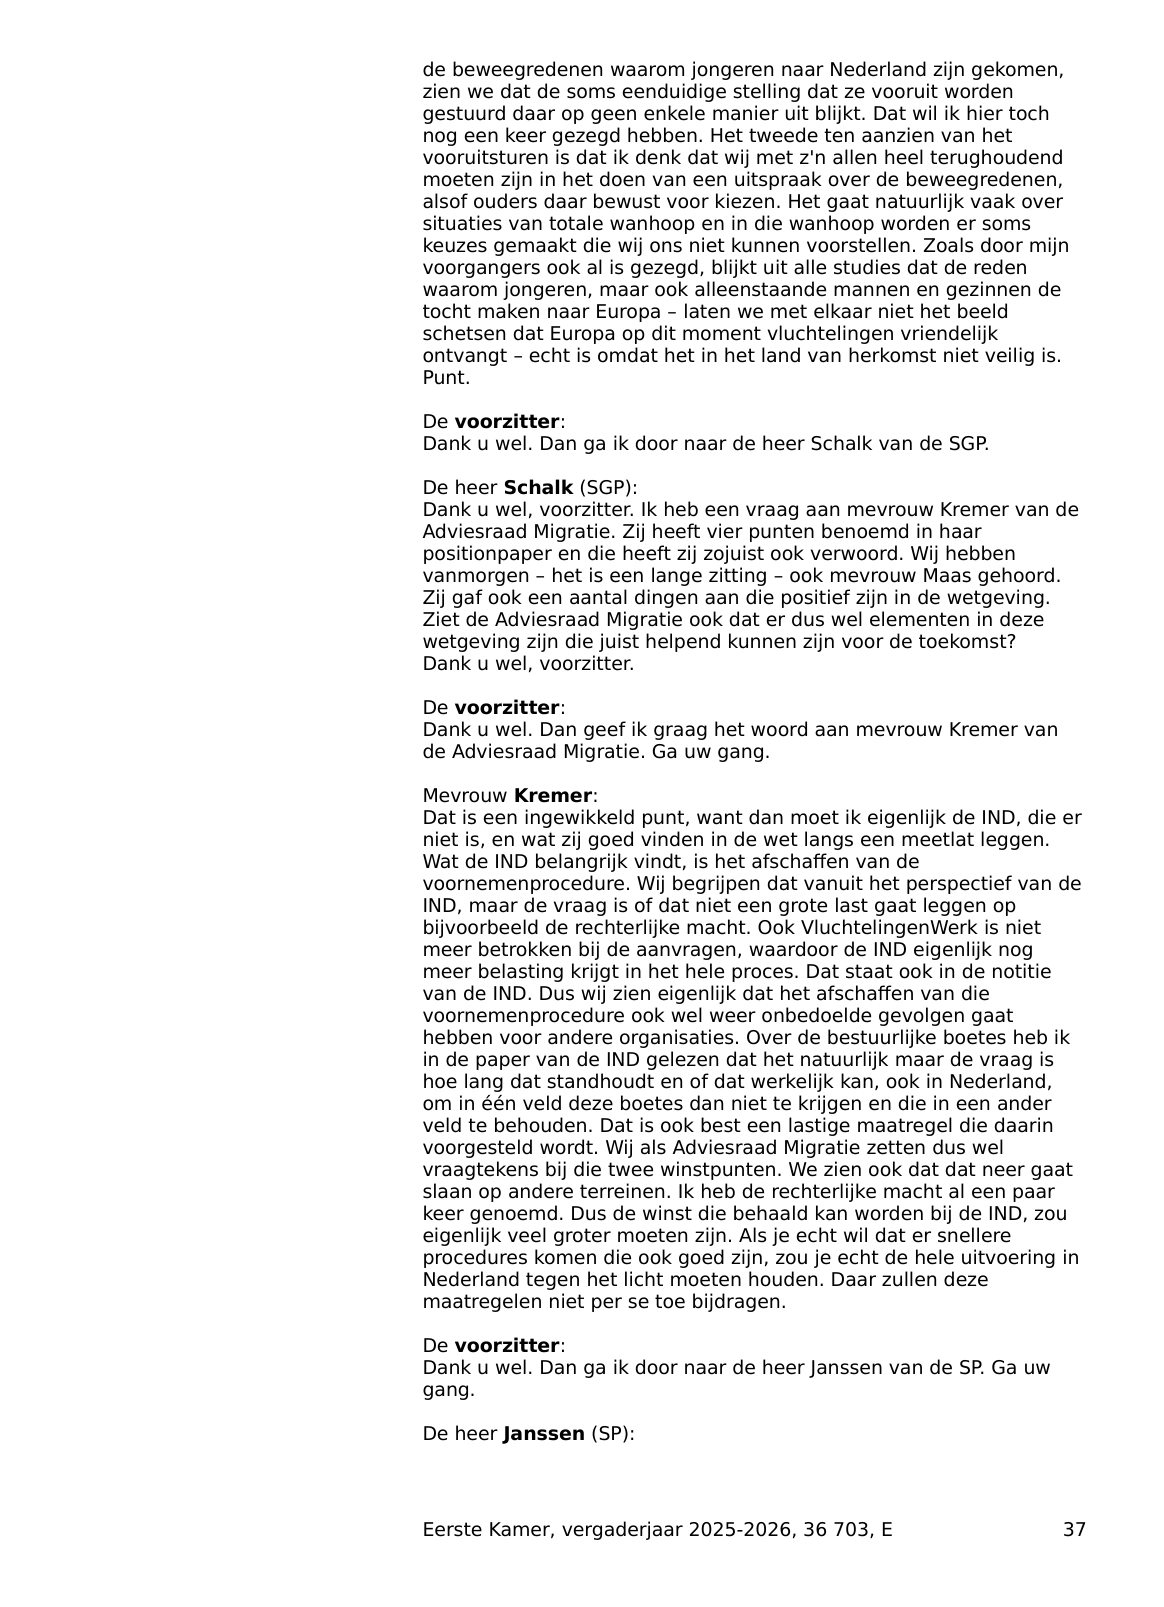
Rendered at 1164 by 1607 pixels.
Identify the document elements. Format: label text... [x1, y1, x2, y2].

text De heer Schalk (SGP): [422, 477, 1087, 499]
text De voorzitter: [422, 1335, 1087, 1357]
text Dank u wel. Dan ga ik door naar de heer Janssen van de SP. Ga uw gang. [422, 1357, 1087, 1401]
text Dank u wel. Dan geef ik graag het woord aan mevrouw Kremer van de Adviesraad Migratie. Ga uw gang. [422, 719, 1087, 763]
text Dank u wel, voorzitter. [422, 653, 1087, 675]
text De heer Janssen (SP): [422, 1423, 1087, 1445]
text Dank u wel, voorzitter. Ik heb een vraag aan mevrouw Kremer van de Adviesraad Migratie. Zij heeft vier punten benoemd in haar positionpaper en die heeft zij zojuist ook verwoord. Wij hebben vanmorgen – het is een lange zitting – ook mevrouw Maas gehoord. Zij gaf ook een aantal dingen aan die positief zijn in de wetgeving. Ziet de Adviesraad Migratie ook dat er dus wel elementen in deze wetgeving zijn die juist helpend kunnen zijn voor de toekomst? [422, 499, 1087, 653]
text De voorzitter: [422, 411, 1087, 433]
text Dank u wel. Dan ga ik door naar de heer Schalk van de SGP. [422, 433, 1087, 455]
text Mevrouw Kremer: [422, 785, 1087, 807]
text Dat is een ingewikkeld punt, want dan moet ik eigenlijk de IND, die er niet is, en wat zij goed vinden in de wet langs een meetlat leggen. Wat de IND belangrijk vindt, is het afschaffen van de voornemenprocedure. Wij begrijpen dat vanuit het perspectief van de IND, maar de vraag is of dat niet een grote last gaat leggen op bijvoorbeeld de rechterlijke macht. Ook VluchtelingenWerk is niet meer betrokken bij de aanvragen, waardoor de IND eigenlijk nog meer belasting krijgt in het hele proces. Dat staat ook in de notitie van de IND. Dus wij zien eigenlijk dat het afschaffen van die voornemenprocedure ook wel weer onbedoelde gevolgen gaat hebben voor andere organisaties. Over de bestuurlijke boetes heb ik in de paper van de IND gelezen dat het natuurlijk maar de vraag is hoe lang dat standhoudt en of dat werkelijk kan, ook in Nederland, om in één veld deze boetes dan niet te krijgen en die in een ander veld te behouden. Dat is ook best een lastige maatregel die daarin voorgesteld wordt. Wij als Adviesraad Migratie zetten dus wel vraagtekens bij die twee winstpunten. We zien ook dat dat neer gaat slaan op andere terreinen. Ik heb de rechterlijke macht al een paar keer genoemd. Dus de winst die behaald kan worden bij de IND, zou eigenlijk veel groter moeten zijn. Als je echt wil dat er snellere procedures komen die ook goed zijn, zou je echt de hele uitvoering in Nederland tegen het licht moeten houden. Daar zullen deze maatregelen niet per se toe bijdragen. [422, 807, 1087, 1313]
text De voorzitter: [422, 697, 1087, 719]
text de beweegredenen waarom jongeren naar Nederland zijn gekomen, zien we dat de soms eenduidige stelling dat ze vooruit worden gestuurd daar op geen enkele manier uit blijkt. Dat wil ik hier toch nog een keer gezegd hebben. Het tweede ten aanzien van het vooruitsturen is dat ik denk dat wij met z'n allen heel terughoudend moeten zijn in het doen van een uitspraak over de beweegredenen, alsof ouders daar bewust voor kiezen. Het gaat natuurlijk vaak over situaties van totale wanhoop en in die wanhoop worden er soms keuzes gemaakt die wij ons niet kunnen voorstellen. Zoals door mijn voorgangers ook al is gezegd, blijkt uit alle studies dat de reden waarom jongeren, maar ook alleenstaande mannen en gezinnen de tocht maken naar Europa – laten we met elkaar niet het beeld schetsen dat Europa op dit moment vluchtelingen vriendelijk ontvangt – echt is omdat het in het land van herkomst niet veilig is. Punt. [422, 59, 1087, 389]
